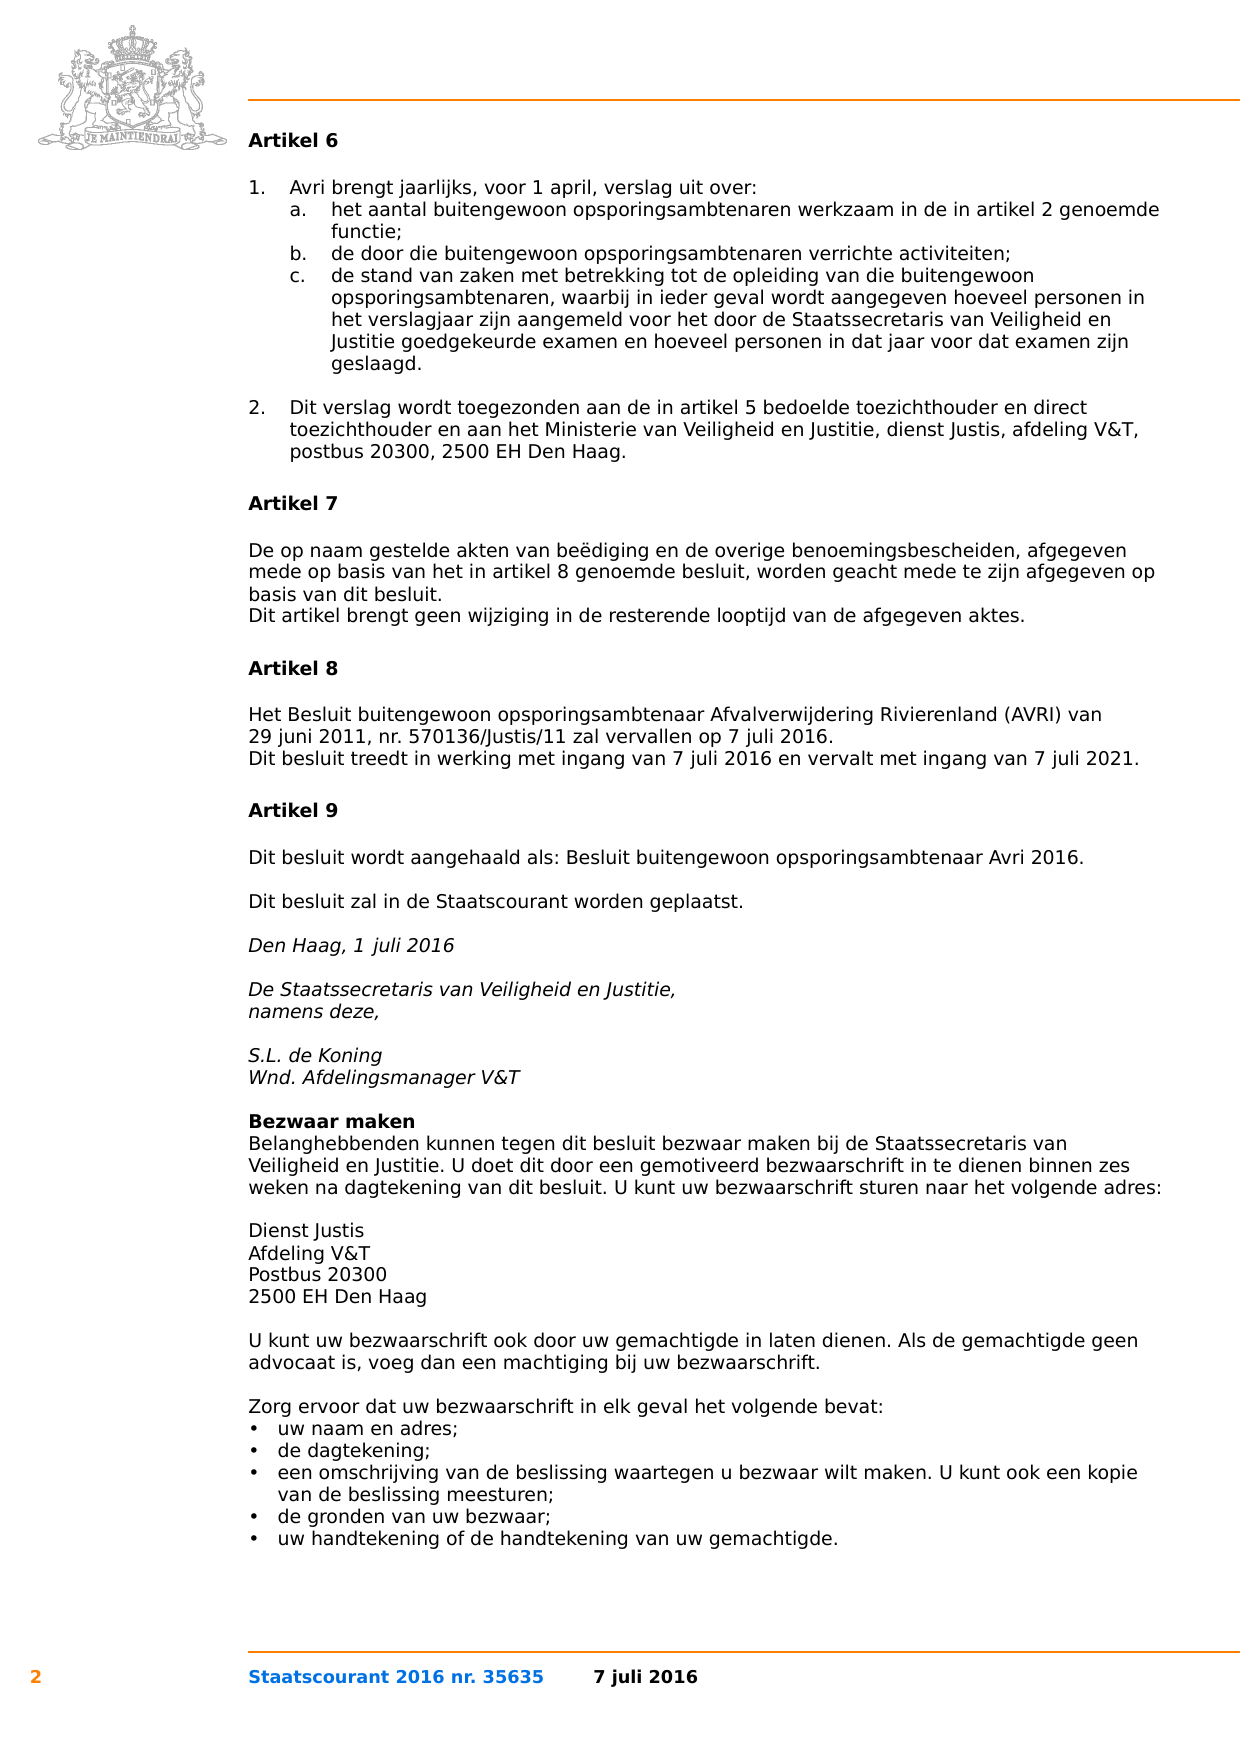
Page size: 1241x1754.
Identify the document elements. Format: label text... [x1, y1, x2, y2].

text Belanghebbenden kunnen tegen dit besluit bezwaar maken bij de Staatssecretaris van Veiligheid en Justitie. U doet dit door een gemotiveerd bezwaarschrift in te dienen binnen zes weken na dagtekening van dit besluit. U kunt uw bezwaarschrift sturen naar het volgende adres: [248, 1133, 1163, 1198]
text Dit besluit treedt in werking met ingang van 7 juli 2016 en vervalt met ingang van 7 juli 2021. [248, 748, 1163, 770]
text a. het aantal buitengewoon opsporingsambtenaren werkzaam in de in artikel 2 genoemde functie; [289, 199, 1163, 243]
text Dit besluit wordt aangehaald als: Besluit buitengewoon opsporingsambtenaar Avri 2016. [248, 847, 1163, 869]
text • de gronden van uw bezwaar; [248, 1506, 1163, 1528]
text Dienst Justis [248, 1220, 1163, 1242]
text Bezwaar maken [248, 1111, 1163, 1133]
text • een omschrijving van de beslissing waartegen u bezwaar wilt maken. U kunt ook een kopie van de beslissing meesturen; [248, 1462, 1163, 1506]
subtitle Artikel 6 [248, 130, 1163, 152]
subtitle Artikel 7 [248, 492, 1163, 514]
subtitle Artikel 9 [248, 800, 1163, 822]
text 2. Dit verslag wordt toegezonden aan de in artikel 5 bedoelde toezichthouder en direct toezichthouder en aan het Ministerie van Veiligheid en Justitie, dienst Justis, afdeling V&T, postbus 20300, 2500 EH Den Haag. [248, 397, 1163, 462]
text • uw naam en adres; [248, 1418, 1163, 1440]
text Het Besluit buitengewoon opsporingsambtenaar Afvalverwijdering Rivierenland (AVRI) van 29 juni 2011, nr. 570136/Justis/11 zal vervallen op 7 juli 2016. [248, 704, 1163, 748]
text c. de stand van zaken met betrekking tot de opleiding van die buitengewoon opsporingsambtenaren, waarbij in ieder geval wordt aangegeven hoeveel personen in het verslagjaar zijn aangemeld voor het door de Staatssecretaris van Veiligheid en Justitie goedgekeurde examen en hoeveel personen in dat jaar voor dat examen zijn geslaagd. [289, 265, 1163, 375]
text Zorg ervoor dat uw bezwaarschrift in elk geval het volgende bevat: [248, 1396, 1163, 1418]
text Dit besluit zal in de Staatscourant worden geplaatst. [248, 891, 1163, 913]
text U kunt uw bezwaarschrift ook door uw gemachtigde in laten dienen. Als de gemachtigde geen advocaat is, voeg dan een machtiging bij uw bezwaarschrift. [248, 1330, 1163, 1374]
text 1. Avri brengt jaarlijks, voor 1 april, verslag uit over: [248, 177, 1163, 199]
text b. de door die buitengewoon opsporingsambtenaren verrichte activiteiten; [289, 243, 1163, 265]
text Postbus 20300 [248, 1264, 1163, 1286]
subtitle Artikel 8 [248, 657, 1163, 679]
text Den Haag, 1 juli 2016 [248, 935, 1163, 957]
text • de dagtekening; [248, 1440, 1163, 1462]
text Afdeling V&T [248, 1242, 1163, 1264]
text • uw handtekening of de handtekening van uw gemachtigde. [248, 1528, 1163, 1550]
text De op naam gestelde akten van beëdiging en de overige benoemingsbescheiden, afgegeven mede op basis van het in artikel 8 genoemde besluit, worden geacht mede te zijn afgegeven op basis van dit besluit. [248, 539, 1163, 605]
text De Staatssecretaris van Veiligheid en Justitie, namens deze, S.L. de Koning Wnd. Afdelingsmanager V&T [248, 979, 1163, 1089]
text 2500 EH Den Haag [248, 1286, 1163, 1308]
picture [38, 25, 227, 150]
text Dit artikel brengt geen wijziging in de resterende looptijd van de afgegeven aktes. [248, 605, 1163, 627]
